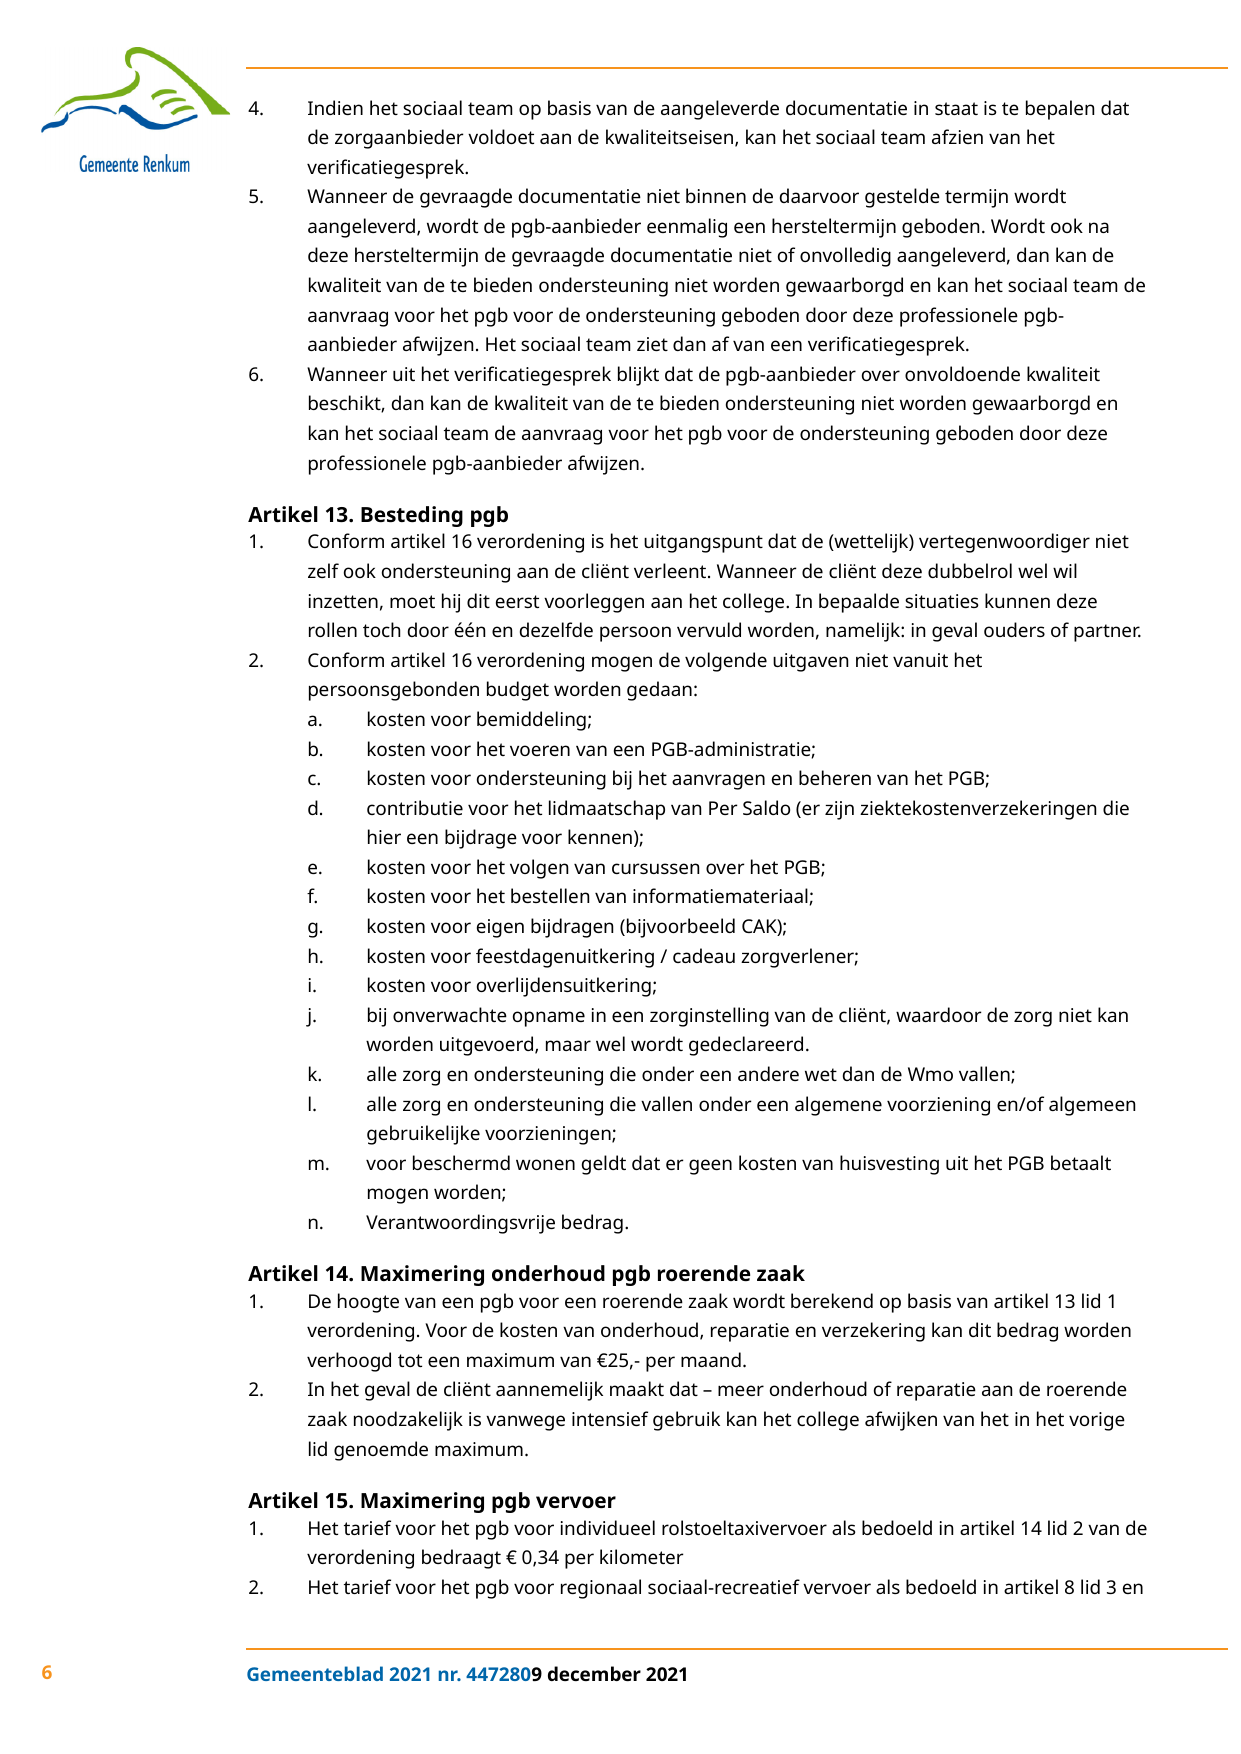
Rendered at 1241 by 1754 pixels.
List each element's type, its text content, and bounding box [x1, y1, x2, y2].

text Artikel 15. Maximering pgb vervoer [248, 1486, 1152, 1515]
list kosten voor het volgen van cursussen over het PGB; [307, 854, 1152, 880]
picture [41, 47, 231, 172]
text Artikel 14. Maximering onderhoud pgb roerende zaak [248, 1259, 1152, 1288]
list kosten voor bemiddeling; [307, 706, 1152, 732]
list Conform artikel 16 verordening is het uitgangspunt dat de (wettelijk) vertegenwoordiger niet zelf ook ondersteuning aan de cliënt verleent. Wanneer de cliënt deze dubbelrol wel wil inzetten, moet hij dit eerst voorleggen aan het college. In bepaalde situaties kunnen deze rollen toch door één en dezelfde persoon vervuld worden, namelijk: in geval ouders of partner. [248, 529, 1152, 643]
list Conform artikel 16 verordening mogen de volgende uitgaven niet vanuit het persoonsgebonden budget worden gedaan: [248, 647, 1152, 702]
list kosten voor ondersteuning bij het aanvragen en beheren van het PGB; [307, 765, 1152, 791]
list alle zorg en ondersteuning die onder een andere wet dan de Wmo vallen; [307, 1061, 1152, 1087]
list Het tarief voor het pgb voor individueel rolstoeltaxivervoer als bedoeld in artikel 14 lid 2 van de verordening bedraagt € 0,34 per kilometer [248, 1515, 1152, 1570]
list Wanneer de gevraagde documentatie niet binnen de daarvoor gestelde termijn wordt aangeleverd, wordt de pgb-aanbieder eenmalig een hersteltermijn geboden. Wordt ook na deze hersteltermijn de gevraagde documentatie niet of onvolledig aangeleverd, dan kan de kwaliteit van de te bieden ondersteuning niet worden gewaarborgd en kan het sociaal team de aanvraag voor het pgb voor de ondersteuning geboden door deze professionele pgb-aanbieder afwijzen. Het sociaal team ziet dan af van een verificatiegesprek. [248, 183, 1152, 357]
list De hoogte van een pgb voor een roerende zaak wordt berekend op basis van artikel 13 lid 1 verordening. Voor de kosten van onderhoud, reparatie en verzekering kan dit bedrag worden verhoogd tot een maximum van €25,- per maand. [248, 1288, 1152, 1373]
list kosten voor het voeren van een PGB-administratie; [307, 736, 1152, 761]
list contributie voor het lidmaatschap van Per Saldo (er zijn ziektekostenverzekeringen die hier een bijdrage voor kennen); [307, 795, 1152, 850]
list bij onverwachte opname in een zorginstelling van de cliënt, waardoor de zorg niet kan worden uitgevoerd, maar wel wordt gedeclareerd. [307, 1002, 1152, 1057]
list kosten voor overlijdensuitkering; [307, 972, 1152, 998]
text Artikel 13. Besteding pgb [248, 500, 1152, 529]
list In het geval de cliënt aannemelijk maakt dat – meer onderhoud of reparatie aan de roerende zaak noodzakelijk is vanwege intensief gebruik kan het college afwijken van het in het vorige lid genoemde maximum. [248, 1377, 1152, 1462]
list Verantwoordingsvrije bedrag. [307, 1209, 1152, 1235]
list alle zorg en ondersteuning die vallen onder een algemene voorziening en/of algemeen gebruikelijke voorzieningen; [307, 1091, 1152, 1146]
list Het tarief voor het pgb voor regionaal sociaal-recreatief vervoer als bedoeld in artikel 8 lid 3 en [248, 1574, 1152, 1599]
list kosten voor het bestellen van informatiemateriaal; [307, 884, 1152, 909]
list voor beschermd wonen geldt dat er geen kosten van huisvesting uit het PGB betaalt mogen worden; [307, 1150, 1152, 1205]
list kosten voor eigen bijdragen (bijvoorbeeld CAK); [307, 913, 1152, 939]
list kosten voor feestdagenuitkering / cadeau zorgverlener; [307, 943, 1152, 968]
list Indien het sociaal team op basis van de aangeleverde documentatie in staat is te bepalen dat de zorgaanbieder voldoet aan de kwaliteitseisen, kan het sociaal team afzien van het verificatiegesprek. [248, 95, 1152, 180]
list Wanneer uit het verificatiegesprek blijkt dat de pgb-aanbieder over onvoldoende kwaliteit beschikt, dan kan de kwaliteit van de te bieden ondersteuning niet worden gewaarborgd en kan het sociaal team de aanvraag voor het pgb voor de ondersteuning geboden door deze professionele pgb-aanbieder afwijzen. [248, 361, 1152, 476]
